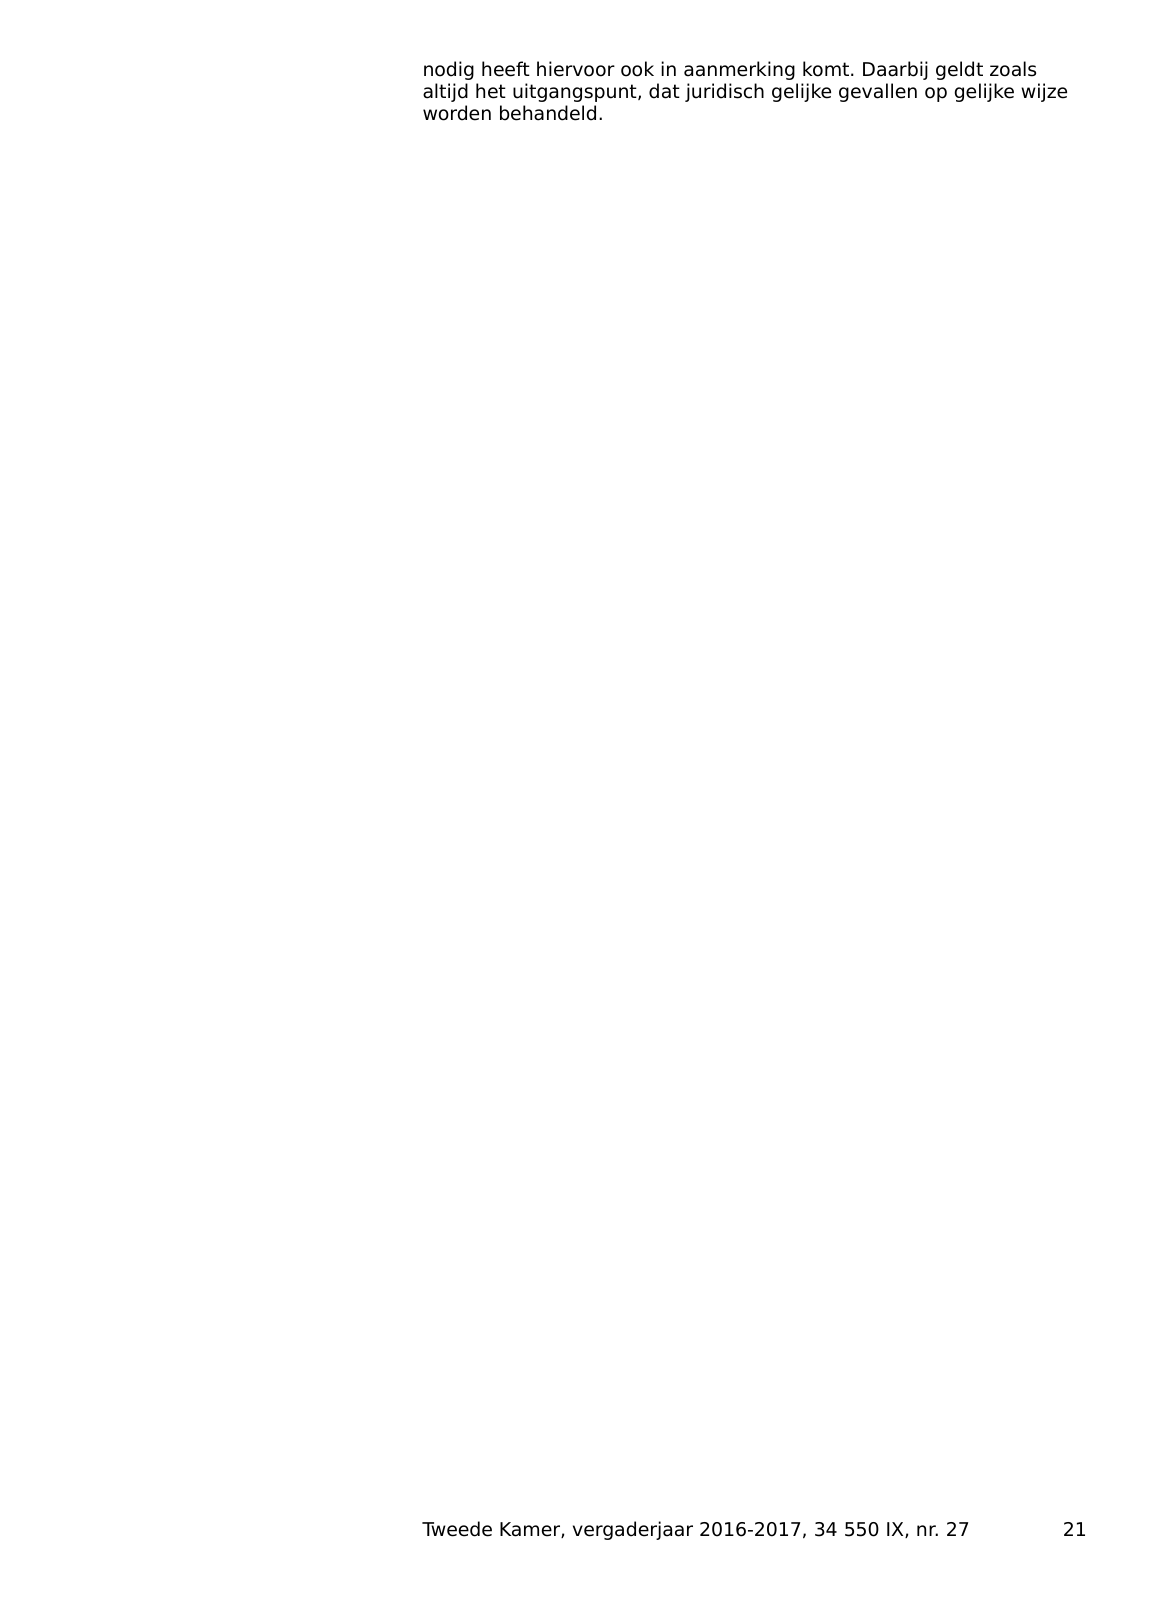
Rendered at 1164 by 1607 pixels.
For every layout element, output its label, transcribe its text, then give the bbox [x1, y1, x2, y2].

text nodig heeft hiervoor ook in aanmerking komt. Daarbij geldt zoals altijd het uitgangspunt, dat juridisch gelijke gevallen op gelijke wijze worden behandeld. [422, 59, 1087, 125]
